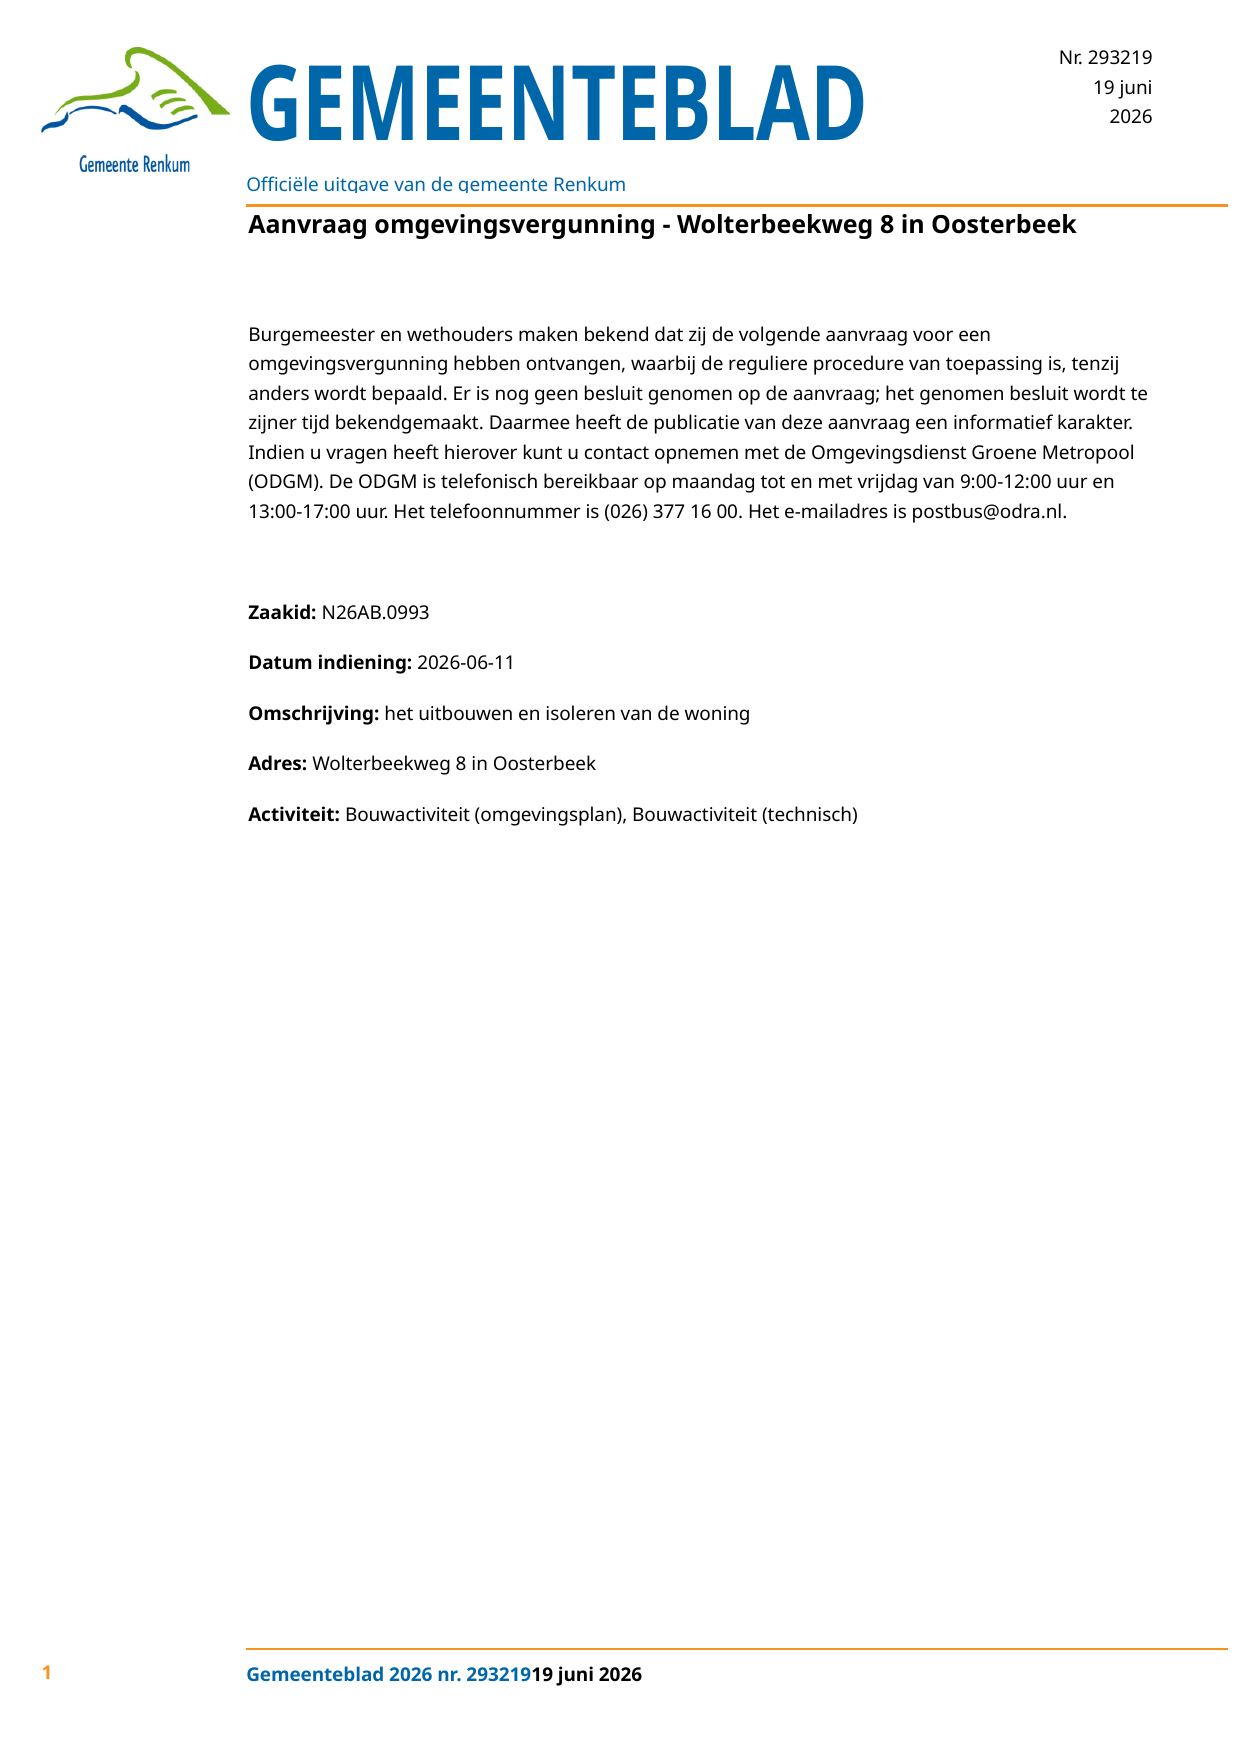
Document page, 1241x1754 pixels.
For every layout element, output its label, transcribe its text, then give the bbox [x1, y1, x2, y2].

text Burgemeester en wethouders maken bekend dat zij de volgende aanvraag voor een omgevingsvergunning hebben ontvangen, waarbij de reguliere procedure van toepassing is, tenzij anders wordt bepaald. Er is nog geen besluit genomen op de aanvraag; het genomen besluit wordt te zijner tijd bekendgemaakt. Daarmee heeft de publicatie van deze aanvraag een informatief karakter. Indien u vragen heeft hierover kunt u contact opnemen met de Omgevingsdienst Groene Metropool (ODGM). De ODGM is telefonisch bereikbaar op maandag tot en met vrijdag van 9:00-12:00 uur en 13:00-17:00 uur. Het telefoonnummer is (026) 377 16 00. Het e-mailadres is postbus@odra.nl. [248, 321, 1152, 524]
text Aanvraag omgevingsvergunning - Wolterbeekweg 8 in Oosterbeek [248, 207, 1152, 241]
text Adres: Wolterbeekweg 8 in Oosterbeek [248, 750, 1152, 776]
picture [41, 47, 231, 172]
text Activiteit: Bouwactiviteit (omgevingsplan), Bouwactiviteit (technisch) [248, 801, 1152, 826]
text Zaakid: N26AB.0993 [248, 599, 1152, 625]
text Datum indiening: 2026-06-11 [248, 649, 1152, 675]
text Omschrijving: het uitbouwen en isoleren van de woning [248, 700, 1152, 726]
